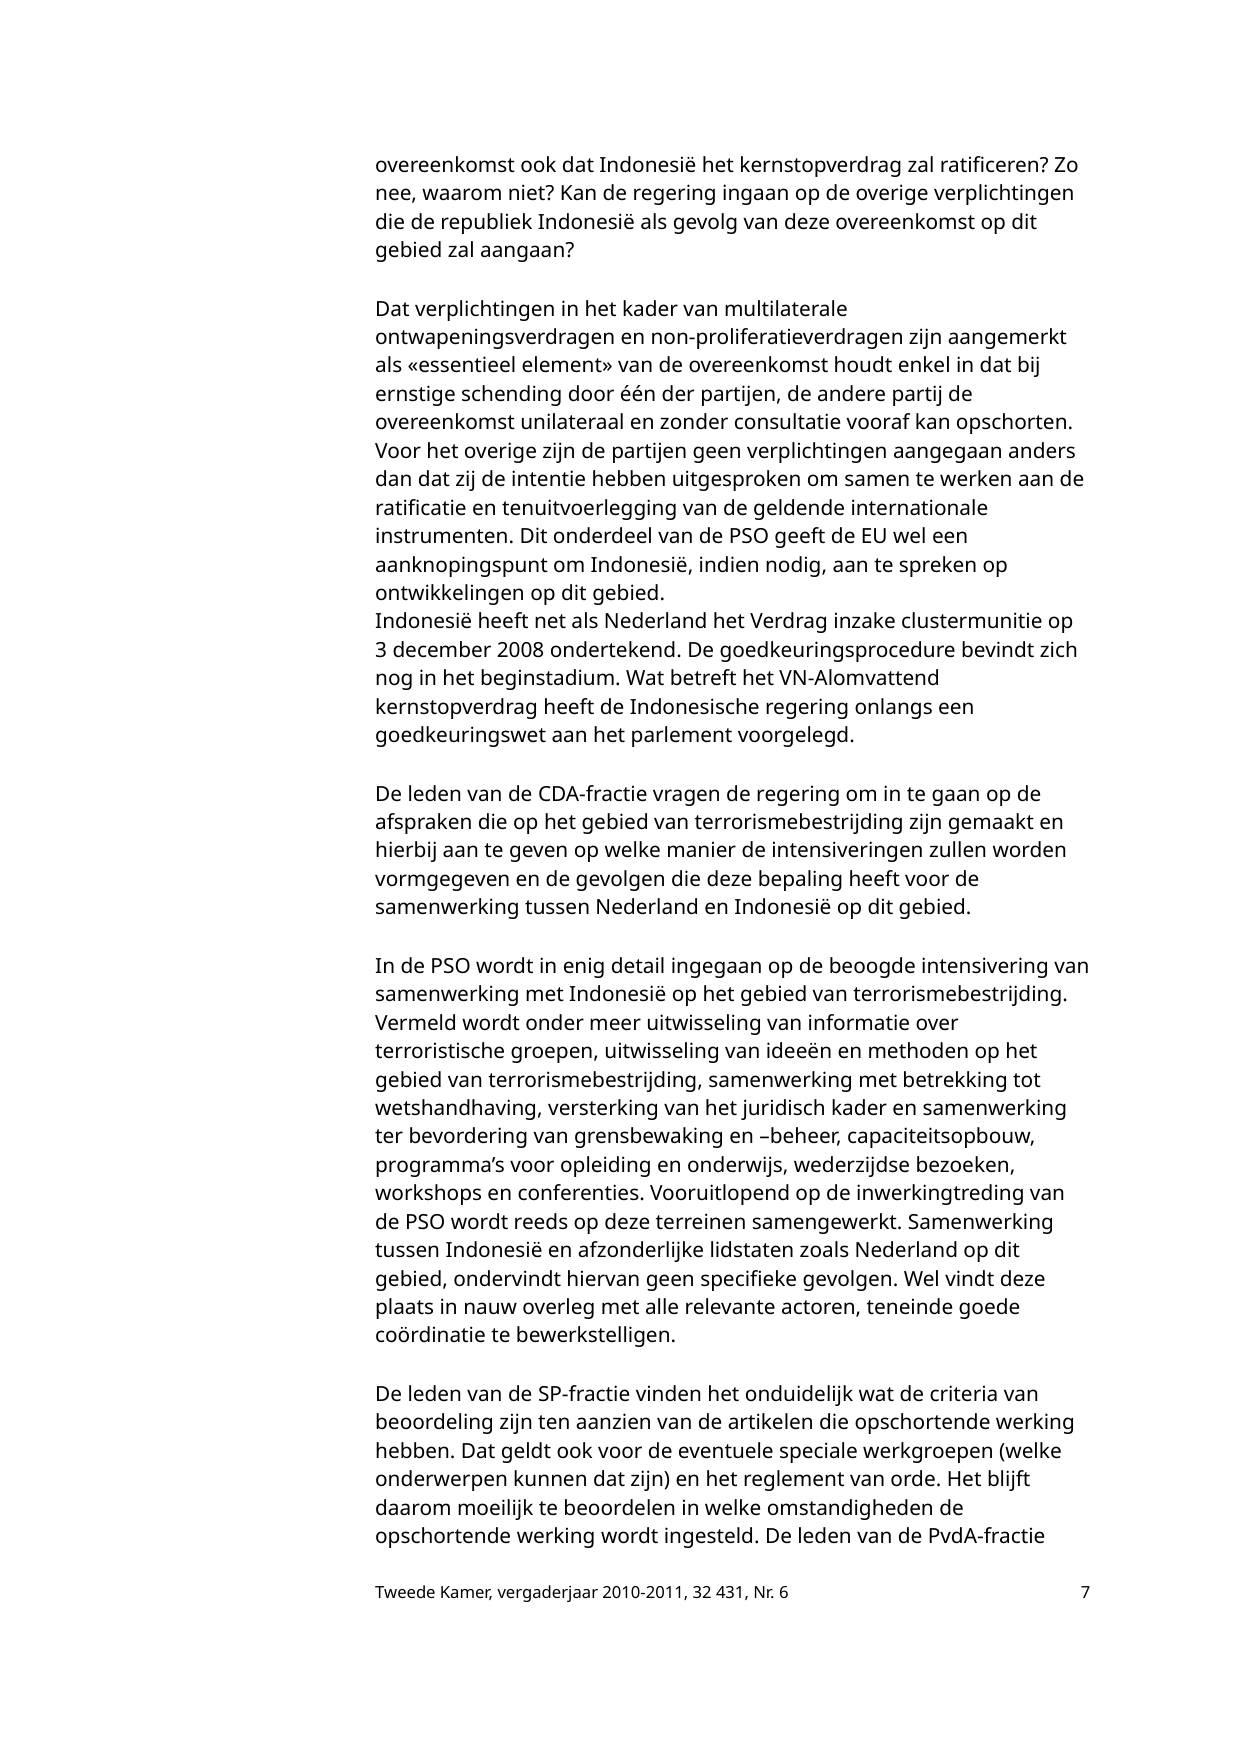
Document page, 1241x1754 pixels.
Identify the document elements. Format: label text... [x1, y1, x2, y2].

text In de PSO wordt in enig detail ingegaan op de beoogde intensivering van samenwerking met Indonesië op het gebied van terrorismebestrijding. Vermeld wordt onder meer uitwisseling van informatie over terroristische groepen, uitwisseling van ideeën en methoden op het gebied van terrorismebestrijding, samenwerking met betrekking tot wetshandhaving, versterking van het juridisch kader en samenwerking ter bevordering van grensbewaking en –beheer, capaciteitsopbouw, programma’s voor opleiding en onderwijs, wederzijdse bezoeken, workshops en conferenties. Vooruitlopend op de inwerkingtreding van de PSO wordt reeds op deze terreinen samengewerkt. Samenwerking tussen Indonesië en afzonderlijke lidstaten zoals Nederland op dit gebied, ondervindt hiervan geen specifieke gevolgen. Wel vindt deze plaats in nauw overleg met alle relevante actoren, teneinde goede coördinatie te bewerkstelligen. [375, 951, 1090, 1349]
text De leden van de CDA-fractie vragen de regering om in te gaan op de afspraken die op het gebied van terrorismebestrijding zijn gemaakt en hierbij aan te geven op welke manier de intensiveringen zullen worden vormgegeven en de gevolgen die deze bepaling heeft voor de samenwerking tussen Nederland en Indonesië op dit gebied. [375, 779, 1090, 921]
text Indonesië heeft net als Nederland het Verdrag inzake clustermunitie op 3 december 2008 ondertekend. De goedkeuringsprocedure bevindt zich nog in het beginstadium. Wat betreft het VN-Alomvattend kernstopverdrag heeft de Indonesische regering onlangs een goedkeuringswet aan het parlement voorgelegd. [375, 607, 1090, 749]
text De leden van de SP-fractie vinden het onduidelijk wat de criteria van beoordeling zijn ten aanzien van de artikelen die opschortende werking hebben. Dat geldt ook voor de eventuele speciale werkgroepen (welke onderwerpen kunnen dat zijn) en het reglement van orde. Het blijft daarom moeilijk te beoordelen in welke omstandigheden de opschortende werking wordt ingesteld. De leden van de PvdA-fractie [375, 1379, 1090, 1550]
text overeenkomst ook dat Indonesië het kernstopverdrag zal ratificeren? Zo nee, waarom niet? Kan de regering ingaan op de overige verplichtingen die de republiek Indonesië als gevolg van deze overeenkomst op dit gebied zal aangaan? [375, 150, 1090, 264]
text Dat verplichtingen in het kader van multilaterale ontwapeningsverdragen en non-proliferatieverdragen zijn aangemerkt als «essentieel element» van de overeenkomst houdt enkel in dat bij ernstige schending door één der partijen, de andere partij de overeenkomst unilateraal en zonder consultatie vooraf kan opschorten. Voor het overige zijn de partijen geen verplichtingen aangegaan anders dan dat zij de intentie hebben uitgesproken om samen te werken aan de ratificatie en tenuitvoerlegging van de geldende internationale instrumenten. Dit onderdeel van de PSO geeft de EU wel een aanknopingspunt om Indonesië, indien nodig, aan te spreken op ontwikkelingen op dit gebied. [375, 294, 1090, 607]
